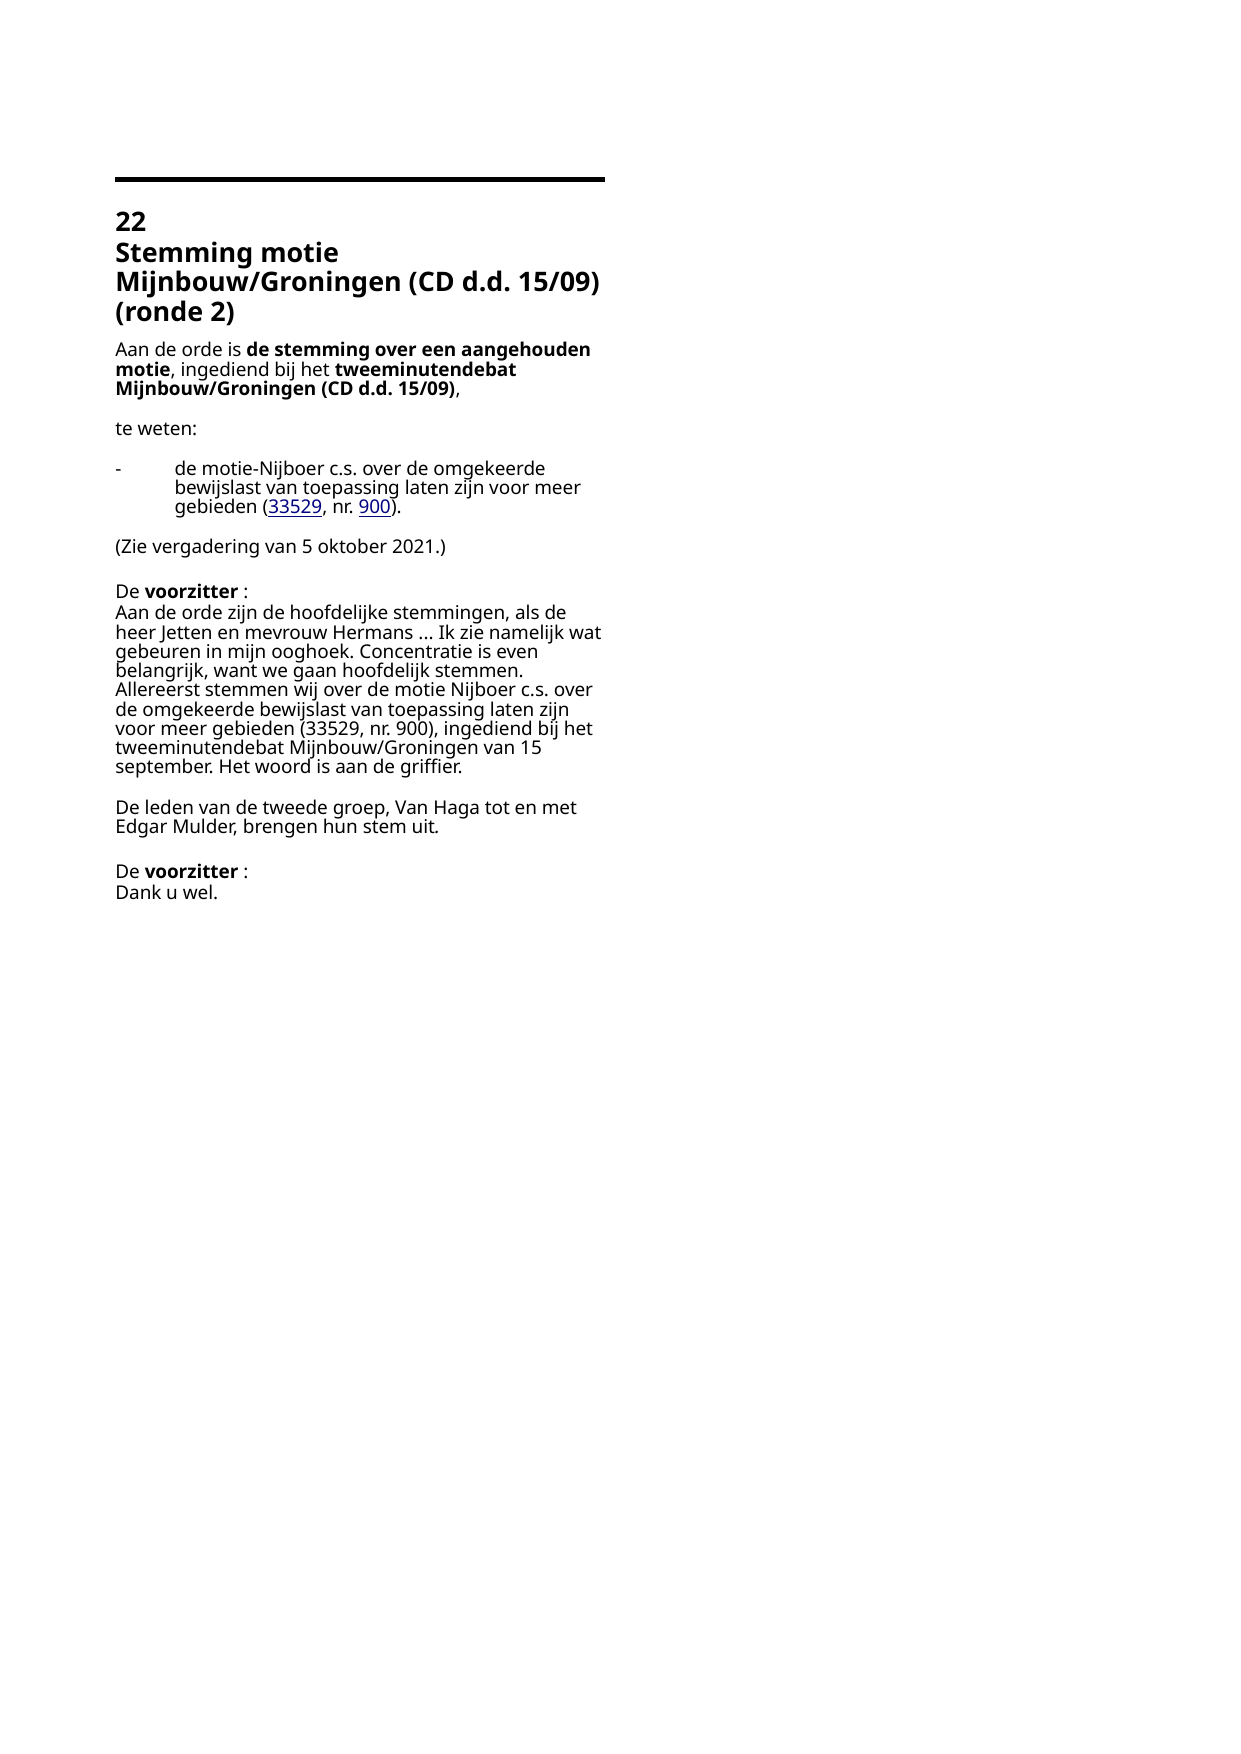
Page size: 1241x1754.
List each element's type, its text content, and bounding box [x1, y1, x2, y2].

text Stemming motie Mijnbouw/Groningen (CD d.d. 15/09) (ronde 2) [115, 239, 605, 341]
text De leden van de tweede groep, Van Haga tot en met Edgar Mulder, brengen hun stem uit. [115, 799, 605, 837]
text (Zie vergadering van 5 oktober 2021.) [115, 538, 605, 558]
list de motie-Nijboer c.s. over de omgekeerde bewijslast van toepassing laten zijn voor meer gebieden (33529, nr. 900). [115, 460, 605, 518]
text De voorzitter : [115, 858, 605, 884]
text Dank u wel. [115, 884, 605, 903]
text Aan de orde is de stemming over een aangehouden motie, ingediend bij het tweeminutendebat Mijnbouw/Groningen (CD d.d. 15/09), [115, 341, 605, 399]
text te weten: [115, 420, 605, 439]
text Aan de orde zijn de hoofdelijke stemmingen, als de heer Jetten en mevrouw Hermans ... Ik zie namelijk wat gebeuren in mijn ooghoek. Concentratie is even belangrijk, want we gaan hoofdelijk stemmen. Allereerst stemmen wij over de motie Nijboer c.s. over de omgekeerde bewijslast van toepassing laten zijn voor meer gebieden (33529, nr. 900), ingediend bij het tweeminutendebat Mijnbouw/Groningen van 15 september. Het woord is aan de griffier. [115, 604, 605, 778]
text 22 [115, 203, 605, 239]
text De voorzitter : [115, 579, 605, 604]
